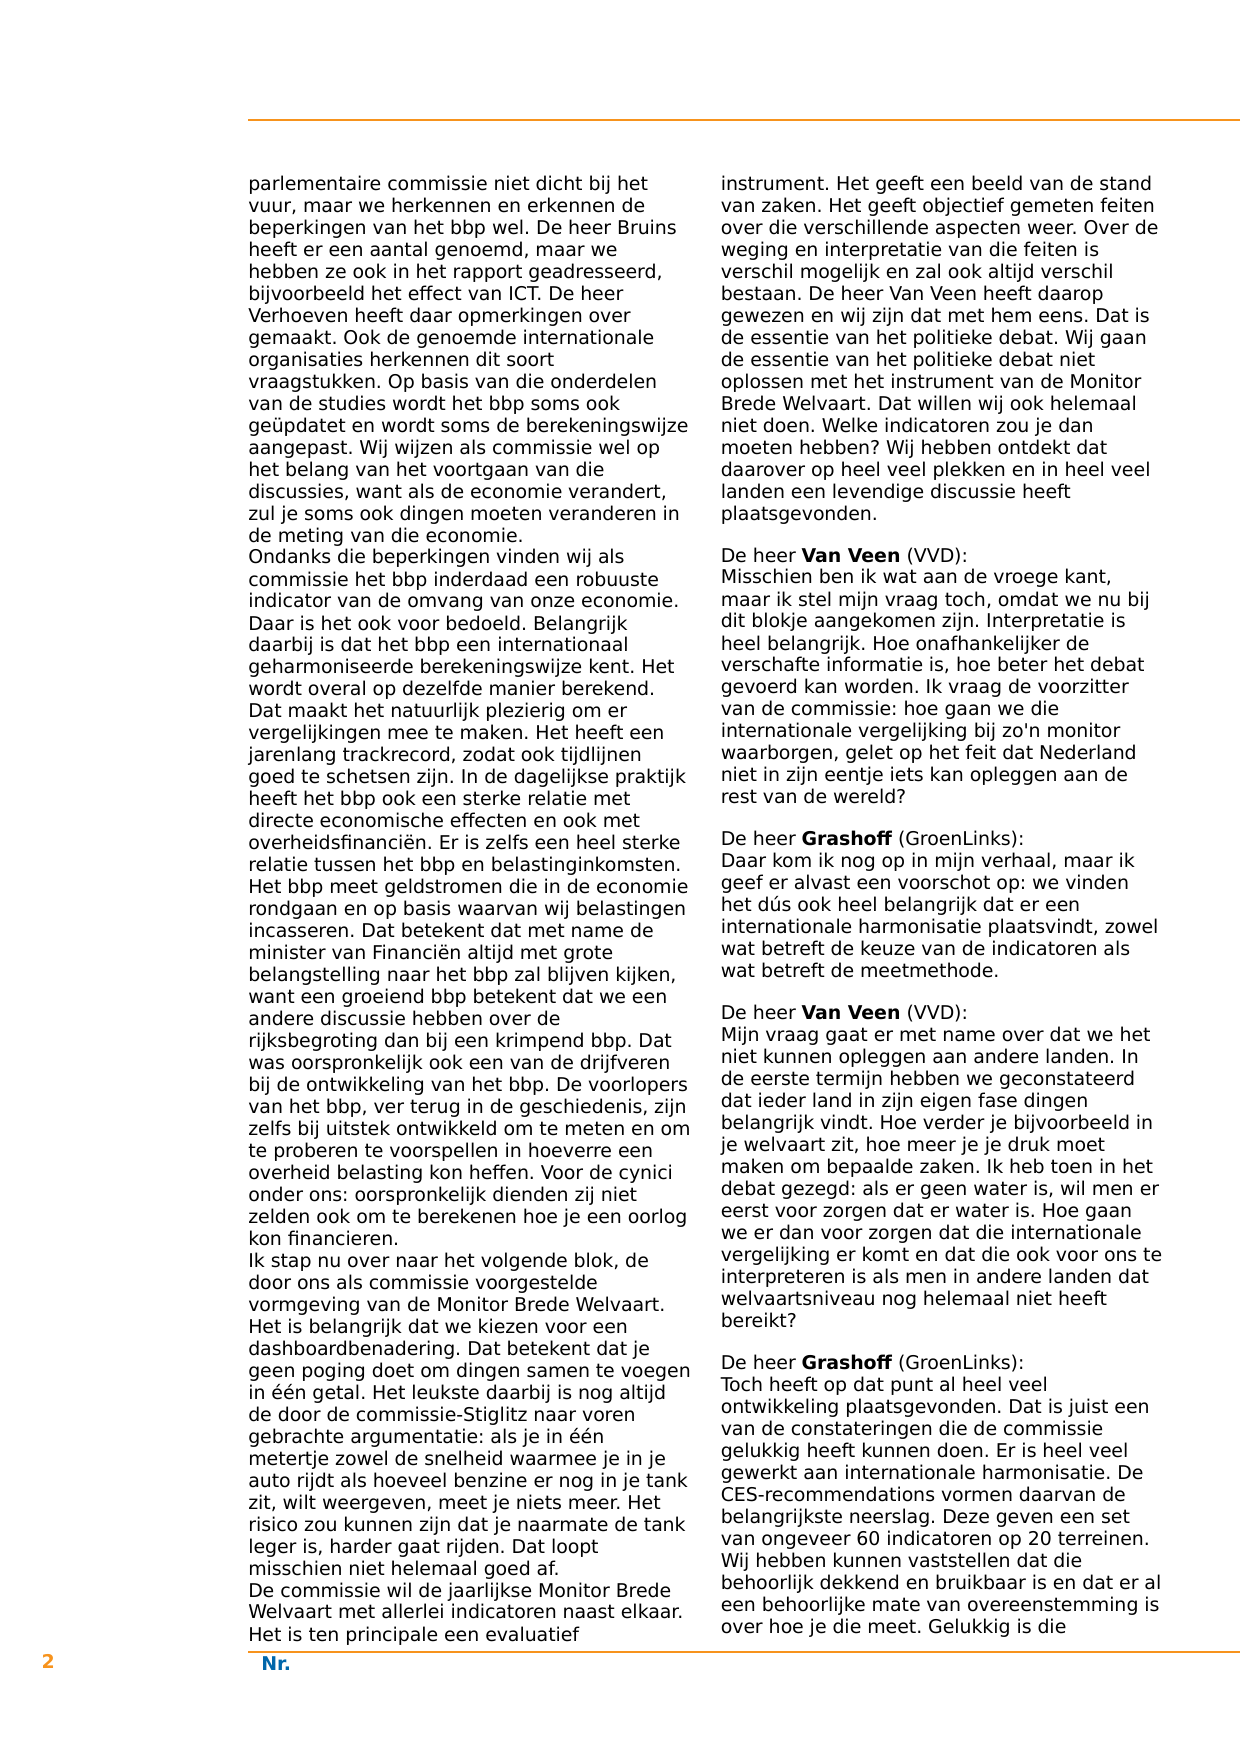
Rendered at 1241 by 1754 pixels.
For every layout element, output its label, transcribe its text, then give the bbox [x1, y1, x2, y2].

text Toch heeft op dat punt al heel veel ontwikkeling plaatsgevonden. Dat is juist een van de constateringen die de commissie gelukkig heeft kunnen doen. Er is heel veel gewerkt aan internationale harmonisatie. De CES-recommendations vormen daarvan de belangrijkste neerslag. Deze geven een set van ongeveer 60 indicatoren op 20 terreinen. Wij hebben kunnen vaststellen dat die behoorlijk dekkend en bruikbaar is en dat er al een behoorlijke mate van overeenstemming is over hoe je die meet. Gelukkig is die [721, 1374, 1163, 1637]
text Misschien ben ik wat aan de vroege kant, maar ik stel mijn vraag toch, omdat we nu bij dit blokje aangekomen zijn. Interpretatie is heel belangrijk. Hoe onafhankelijker de verschafte informatie is, hoe beter het debat gevoerd kan worden. Ik vraag de voorzitter van de commissie: hoe gaan we die internationale vergelijking bij zo'n monitor waarborgen, gelet op het feit dat Nederland niet in zijn eentje iets kan opleggen aan de rest van de wereld? [721, 566, 1163, 808]
text Ondanks die beperkingen vinden wij als commissie het bbp inderdaad een robuuste indicator van de omvang van onze economie. Daar is het ook voor bedoeld. Belangrijk daarbij is dat het bbp een internationaal geharmoniseerde berekeningswijze kent. Het wordt overal op dezelfde manier berekend. Dat maakt het natuurlijk plezierig om er vergelijkingen mee te maken. Het heeft een jarenlang trackrecord, zodat ook tijdlijnen goed te schetsen zijn. In de dagelijkse praktijk heeft het bbp ook een sterke relatie met directe economische effecten en ook met overheidsfinanciën. Er is zelfs een heel sterke relatie tussen het bbp en belastinginkomsten. Het bbp meet geldstromen die in de economie rondgaan en op basis waarvan wij belastingen incasseren. Dat betekent dat met name de minister van Financiën altijd met grote belangstelling naar het bbp zal blijven kijken, want een groeiend bbp betekent dat we een andere discussie hebben over de rijksbegroting dan bij een krimpend bbp. Dat was oorspronkelijk ook een van de drijfveren bij de ontwikkeling van het bbp. De voorlopers van het bbp, ver terug in de geschiedenis, zijn zelfs bij uitstek ontwikkeld om te meten en om te proberen te voorspellen in hoeverre een overheid belasting kon heffen. Voor de cynici onder ons: oorspronkelijk dienden zij niet zelden ook om te berekenen hoe je een oorlog kon financieren. [248, 546, 691, 1250]
text instrument. Het geeft een beeld van de stand van zaken. Het geeft objectief gemeten feiten over die verschillende aspecten weer. Over de weging en interpretatie van die feiten is verschil mogelijk en zal ook altijd verschil bestaan. De heer Van Veen heeft daarop gewezen en wij zijn dat met hem eens. Dat is de essentie van het politieke debat. Wij gaan de essentie van het politieke debat niet oplossen met het instrument van de Monitor Brede Welvaart. Dat willen wij ook helemaal niet doen. Welke indicatoren zou je dan moeten hebben? Wij hebben ontdekt dat daarover op heel veel plekken en in heel veel landen een levendige discussie heeft plaatsgevonden. [721, 173, 1163, 524]
text De commissie wil de jaarlijkse Monitor Brede Welvaart met allerlei indicatoren naast elkaar. Het is ten principale een evaluatief [248, 1579, 691, 1645]
text De heer Grashoff (GroenLinks): [721, 1352, 1163, 1374]
text De heer Van Veen (VVD): [721, 544, 1163, 566]
text Daar kom ik nog op in mijn verhaal, maar ik geef er alvast een voorschot op: we vinden het dús ook heel belangrijk dat er een internationale harmonisatie plaatsvindt, zowel wat betreft de keuze van de indicatoren als wat betreft de meetmethode. [721, 850, 1163, 982]
text Mijn vraag gaat er met name over dat we het niet kunnen opleggen aan andere landen. In de eerste termijn hebben we geconstateerd dat ieder land in zijn eigen fase dingen belangrijk vindt. Hoe verder je bijvoorbeeld in je welvaart zit, hoe meer je je druk moet maken om bepaalde zaken. Ik heb toen in het debat gezegd: als er geen water is, wil men er eerst voor zorgen dat er water is. Hoe gaan we er dan voor zorgen dat die internationale vergelijking er komt en dat die ook voor ons te interpreteren is als men in andere landen dat welvaartsniveau nog helemaal niet heeft bereikt? [721, 1024, 1163, 1332]
text De heer Grashoff (GroenLinks): [721, 828, 1163, 850]
text Ik stap nu over naar het volgende blok, de door ons als commissie voorgestelde vormgeving van de Monitor Brede Welvaart. Het is belangrijk dat we kiezen voor een dashboardbenadering. Dat betekent dat je geen poging doet om dingen samen te voegen in één getal. Het leukste daarbij is nog altijd de door de commissie-Stiglitz naar voren gebrachte argumentatie: als je in één metertje zowel de snelheid waarmee je in je auto rijdt als hoeveel benzine er nog in je tank zit, wilt weergeven, meet je niets meer. Het risico zou kunnen zijn dat je naarmate de tank leger is, harder gaat rijden. Dat loopt misschien niet helemaal goed af. [248, 1250, 691, 1579]
text De heer Van Veen (VVD): [721, 1002, 1163, 1024]
text parlementaire commissie niet dicht bij het vuur, maar we herkennen en erkennen de beperkingen van het bbp wel. De heer Bruins heeft er een aantal genoemd, maar we hebben ze ook in het rapport geadresseerd, bijvoorbeeld het effect van ICT. De heer Verhoeven heeft daar opmerkingen over gemaakt. Ook de genoemde internationale organisaties herkennen dit soort vraagstukken. Op basis van die onderdelen van de studies wordt het bbp soms ook geüpdatet en wordt soms de berekeningswijze aangepast. Wij wijzen als commissie wel op het belang van het voortgaan van die discussies, want als de economie verandert, zul je soms ook dingen moeten veranderen in de meting van die economie. [248, 173, 691, 546]
